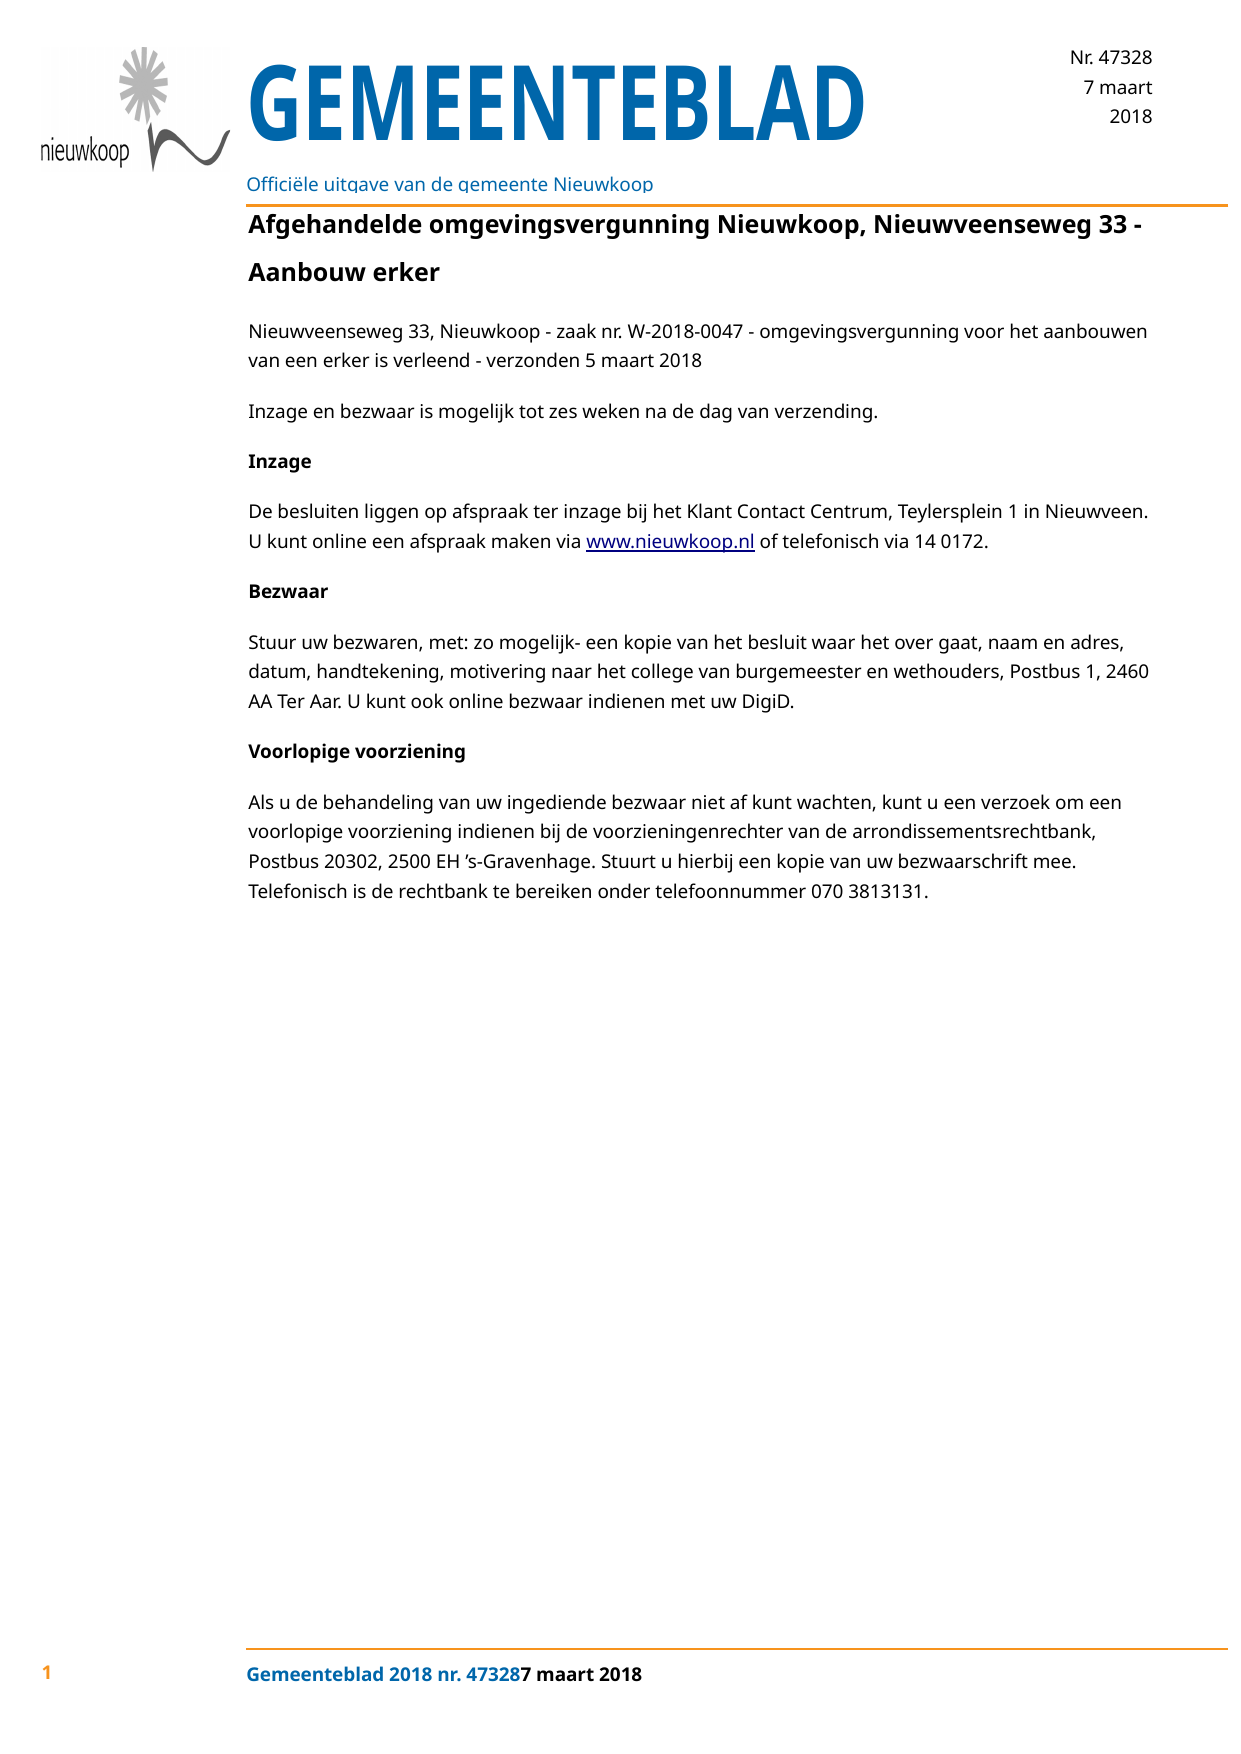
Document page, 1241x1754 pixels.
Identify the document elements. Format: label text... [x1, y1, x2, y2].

text Inzage [248, 448, 1152, 474]
text Voorlopige voorziening [248, 739, 1152, 764]
picture [41, 47, 231, 172]
text Als u de behandeling van uw ingediende bezwaar niet af kunt wachten, kunt u een verzoek om een voorlopige voorziening indienen bij de voorzieningenrechter van de arrondissementsrechtbank, Postbus 20302, 2500 EH ’s-Gravenhage. Stuurt u hierbij een kopie van uw bezwaarschrift mee. Telefonisch is de rechtbank te bereiken onder telefoonnummer 070 3813131. [248, 789, 1152, 904]
text Stuur uw bezwaren, met: zo mogelijk- een kopie van het besluit waar het over gaat, naam en adres, datum, handtekening, motivering naar het college van burgemeester en wethouders, Postbus 1, 2460 AA Ter Aar. U kunt ook online bezwaar indienen met uw DigiD. [248, 629, 1152, 714]
text Bezwaar [248, 579, 1152, 604]
text Afgehandelde omgevingsvergunning Nieuwkoop, Nieuwveenseweg 33 - Aanbouw erker [248, 207, 1152, 288]
text Nieuwveenseweg 33, Nieuwkoop - zaak nr. W-2018-0047 - omgevingsvergunning voor het aanbouwen van een erker is verleend - verzonden 5 maart 2018 [248, 318, 1152, 373]
text De besluiten liggen op afspraak ter inzage bij het Klant Contact Centrum, Teylersplein 1 in Nieuwveen. U kunt online een afspraak maken via www.nieuwkoop.nl of telefonisch via 14 0172. [248, 499, 1152, 554]
text Inzage en bezwaar is mogelijk tot zes weken na de dag van verzending. [248, 398, 1152, 424]
